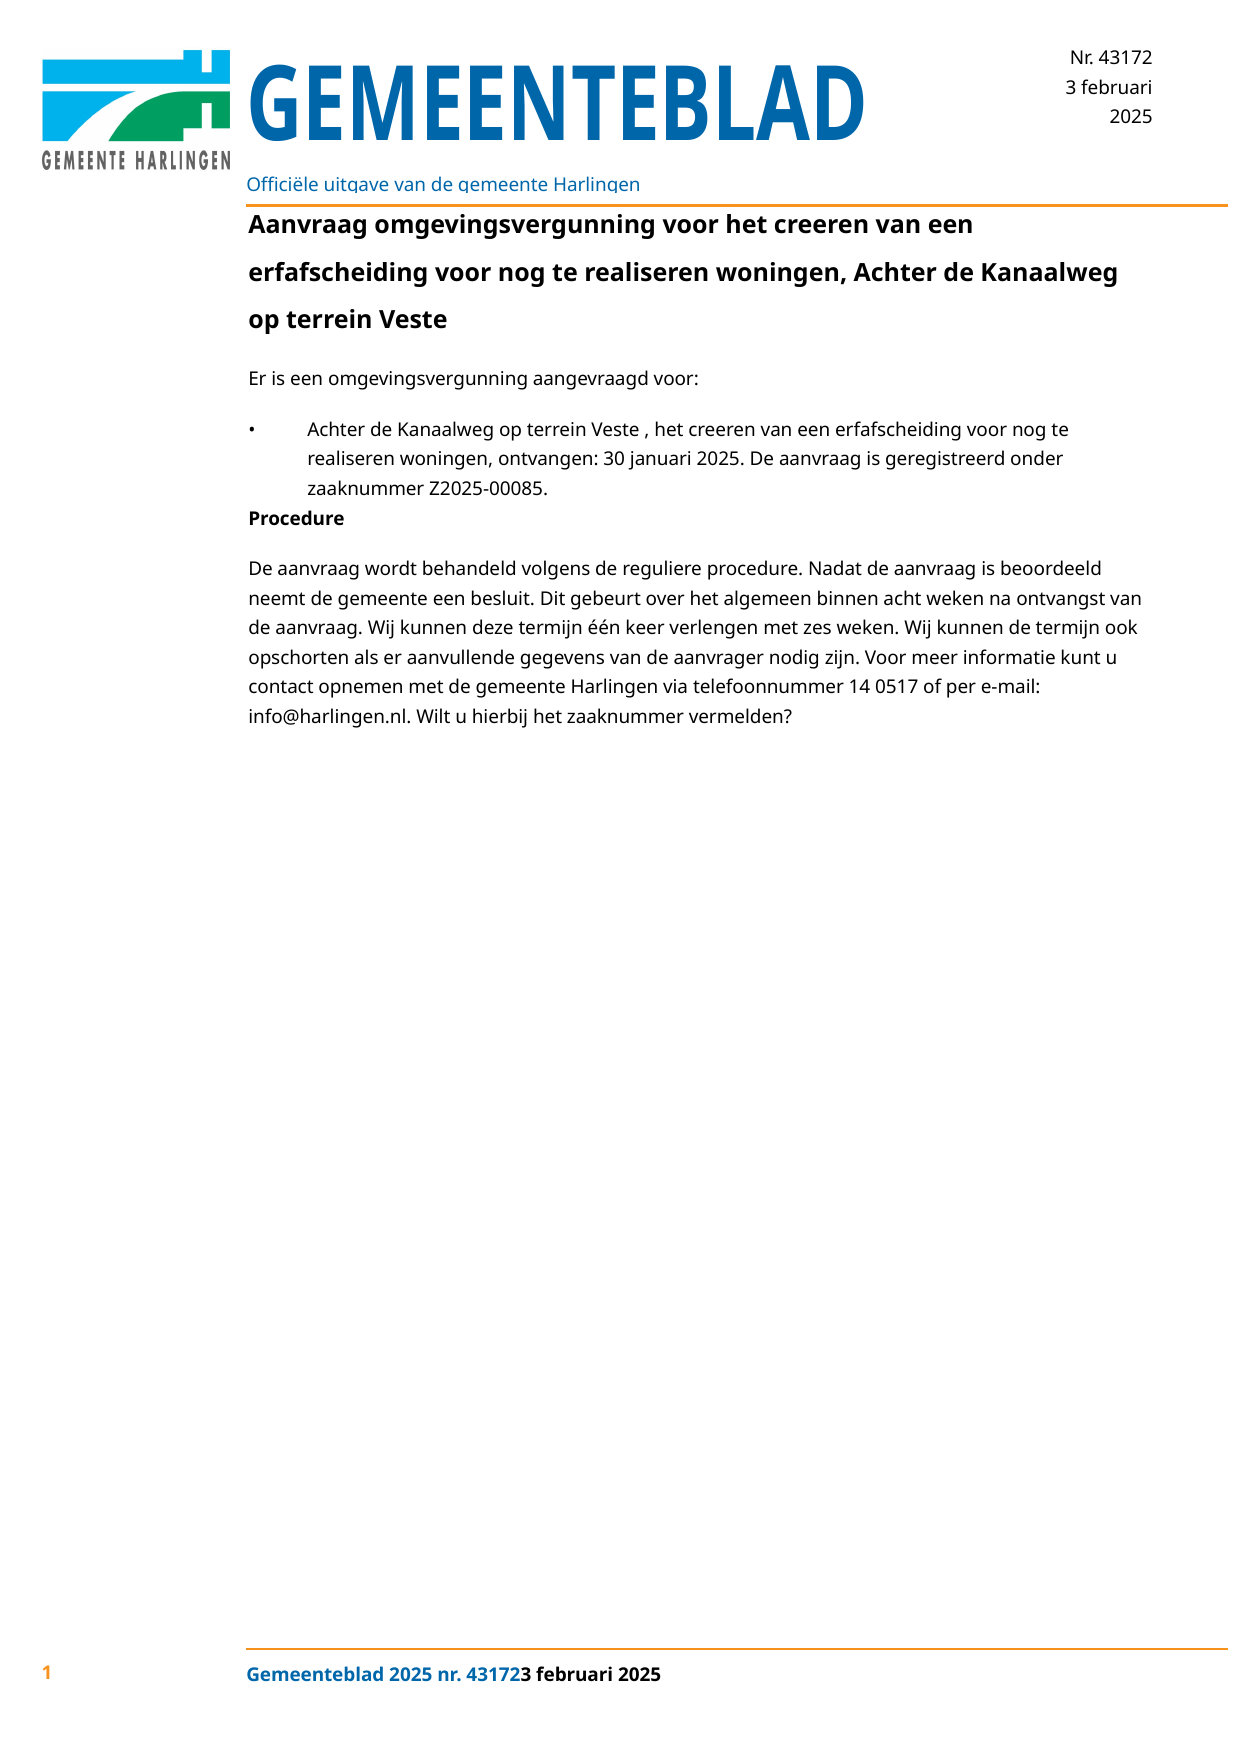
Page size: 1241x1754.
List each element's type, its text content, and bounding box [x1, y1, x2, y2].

list Achter de Kanaalweg op terrein Veste , het creeren van een erfafscheiding voor nog te realiseren woningen, ontvangen: 30 januari 2025. De aanvraag is geregistreerd onder zaaknummer Z2025-00085. [248, 416, 1152, 501]
picture [41, 47, 231, 172]
text De aanvraag wordt behandeld volgens de reguliere procedure. Nadat de aanvraag is beoordeeld neemt de gemeente een besluit. Dit gebeurt over het algemeen binnen acht weken na ontvangst van de aanvraag. Wij kunnen deze termijn één keer verlengen met zes weken. Wij kunnen de termijn ook opschorten als er aanvullende gegevens van de aanvrager nodig zijn. Voor meer informatie kunt u contact opnemen met de gemeente Harlingen via telefoonnummer 14 0517 of per e-mail: info@harlingen.nl. Wilt u hierbij het zaaknummer vermelden? [248, 555, 1152, 729]
text Aanvraag omgevingsvergunning voor het creeren van een erfafscheiding voor nog te realiseren woningen, Achter de Kanaalweg op terrein Veste [248, 207, 1152, 336]
text Procedure [248, 505, 1152, 530]
text Er is een omgevingsvergunning aangevraagd voor: [248, 366, 1152, 391]
